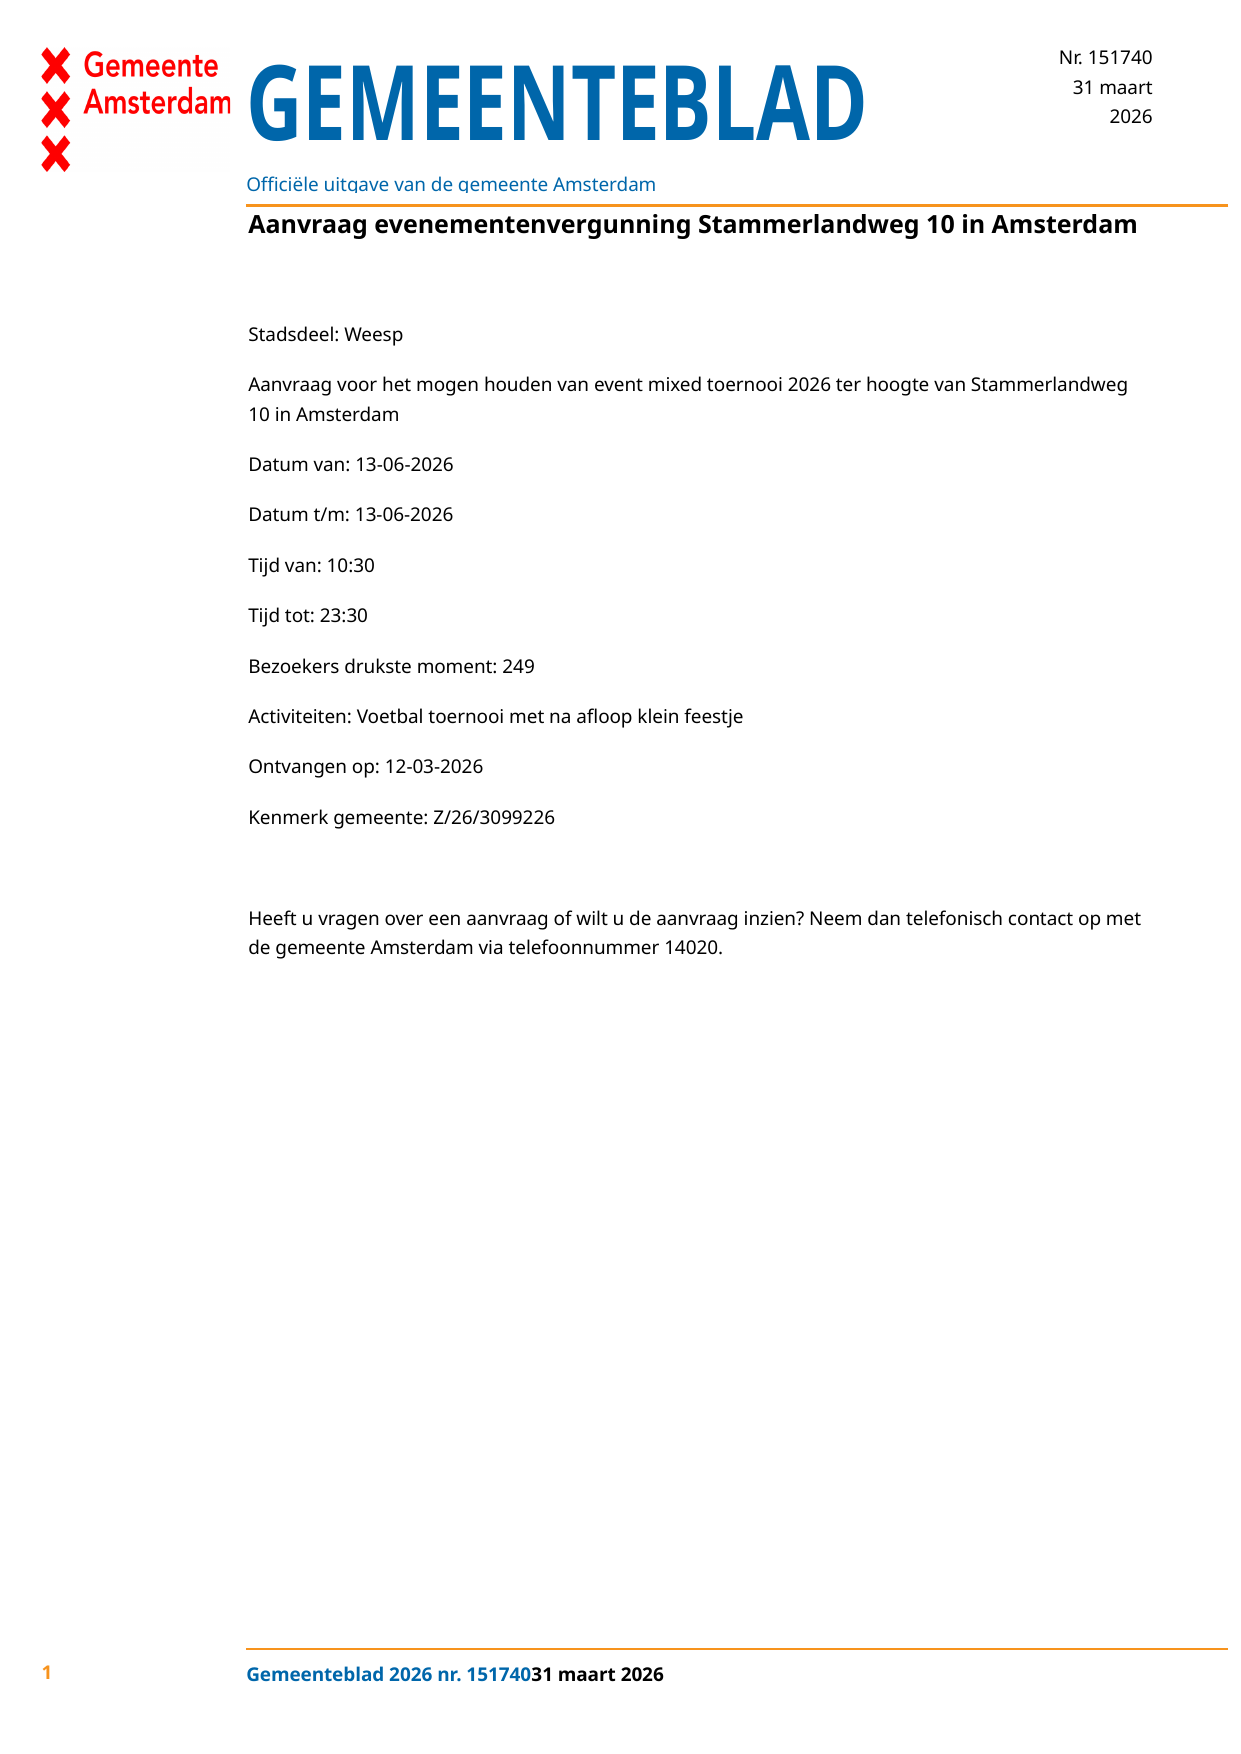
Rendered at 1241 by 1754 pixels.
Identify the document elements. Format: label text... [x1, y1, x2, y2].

text Datum t/m: 13-06-2026 [248, 502, 1152, 527]
text Heeft u vragen over een aanvraag of wilt u de aanvraag inzien? Neem dan telefonisch contact op met de gemeente Amsterdam via telefoonnummer 14020. [248, 905, 1152, 960]
text Activiteiten: Voetbal toernooi met na afloop klein feestje [248, 703, 1152, 729]
text Kenmerk gemeente: Z/26/3099226 [248, 804, 1152, 830]
text Tijd tot: 23:30 [248, 602, 1152, 628]
text Aanvraag voor het mogen houden van event mixed toernooi 2026 ter hoogte van Stammerlandweg 10 in Amsterdam [248, 371, 1152, 426]
text Datum van: 13-06-2026 [248, 451, 1152, 477]
text Bezoekers drukste moment: 249 [248, 653, 1152, 678]
text Aanvraag evenementenvergunning Stammerlandweg 10 in Amsterdam [248, 207, 1152, 241]
text Tijd van: 10:30 [248, 552, 1152, 578]
text Stadsdeel: Weesp [248, 321, 1152, 346]
text Ontvangen op: 12-03-2026 [248, 754, 1152, 779]
picture [41, 47, 231, 172]
